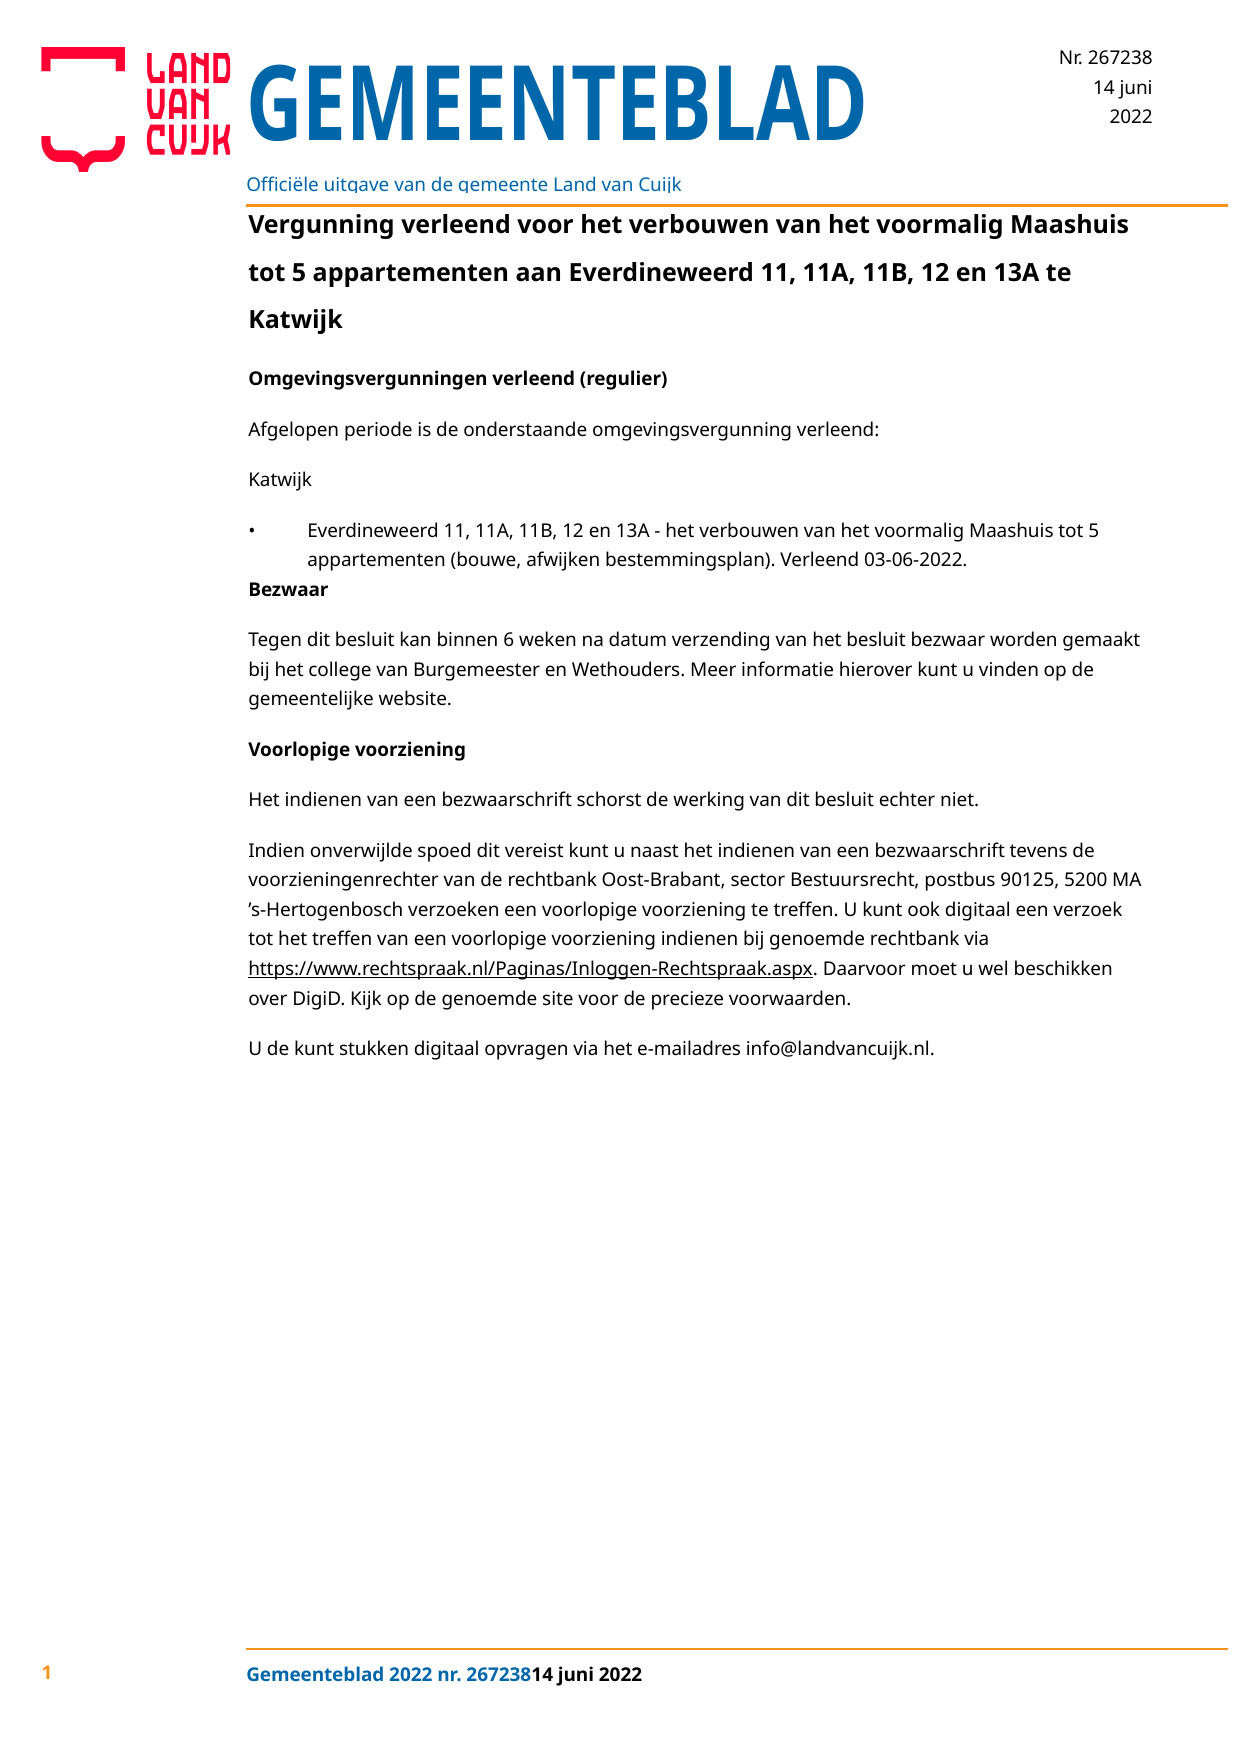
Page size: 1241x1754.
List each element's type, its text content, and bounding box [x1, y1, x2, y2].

text Tegen dit besluit kan binnen 6 weken na datum verzending van het besluit bezwaar worden gemaakt bij het college van Burgemeester en Wethouders. Meer informatie hierover kunt u vinden op de gemeentelijke website. [248, 626, 1152, 711]
text Bezwaar [248, 576, 1152, 602]
text U de kunt stukken digitaal opvragen via het e-mailadres info@landvancuijk.nl. [248, 1035, 1152, 1061]
list Everdineweerd 11, 11A, 11B, 12 en 13A - het verbouwen van het voormalig Maashuis tot 5 appartementen (bouwe, afwijken bestemmingsplan). Verleend 03-06-2022. [248, 517, 1152, 572]
text Het indienen van een bezwaarschrift schorst de werking van dit besluit echter niet. [248, 786, 1152, 812]
text Voorlopige voorziening [248, 736, 1152, 762]
text Vergunning verleend voor het verbouwen van het voormalig Maashuis tot 5 appartementen aan Everdineweerd 11, 11A, 11B, 12 en 13A te Katwijk [248, 207, 1152, 336]
picture [41, 47, 231, 172]
text Indien onverwijlde spoed dit vereist kunt u naast het indienen van een bezwaarschrift tevens de voorzieningenrechter van de rechtbank Oost-Brabant, sector Bestuursrecht, postbus 90125, 5200 MA ’s-Hertogenbosch verzoeken een voorlopige voorziening te treffen. U kunt ook digitaal een verzoek tot het treffen van een voorlopige voorziening indienen bij genoemde rechtbank via https://www.rechtspraak.nl/Paginas/Inloggen-Rechtspraak.aspx. Daarvoor moet u wel beschikken over DigiD. Kijk op de genoemde site voor de precieze voorwaarden. [248, 837, 1152, 1010]
text Katwijk [248, 466, 1152, 492]
text Omgevingsvergunningen verleend (regulier) [248, 366, 1152, 391]
text Afgelopen periode is de onderstaande omgevingsvergunning verleend: [248, 416, 1152, 442]
